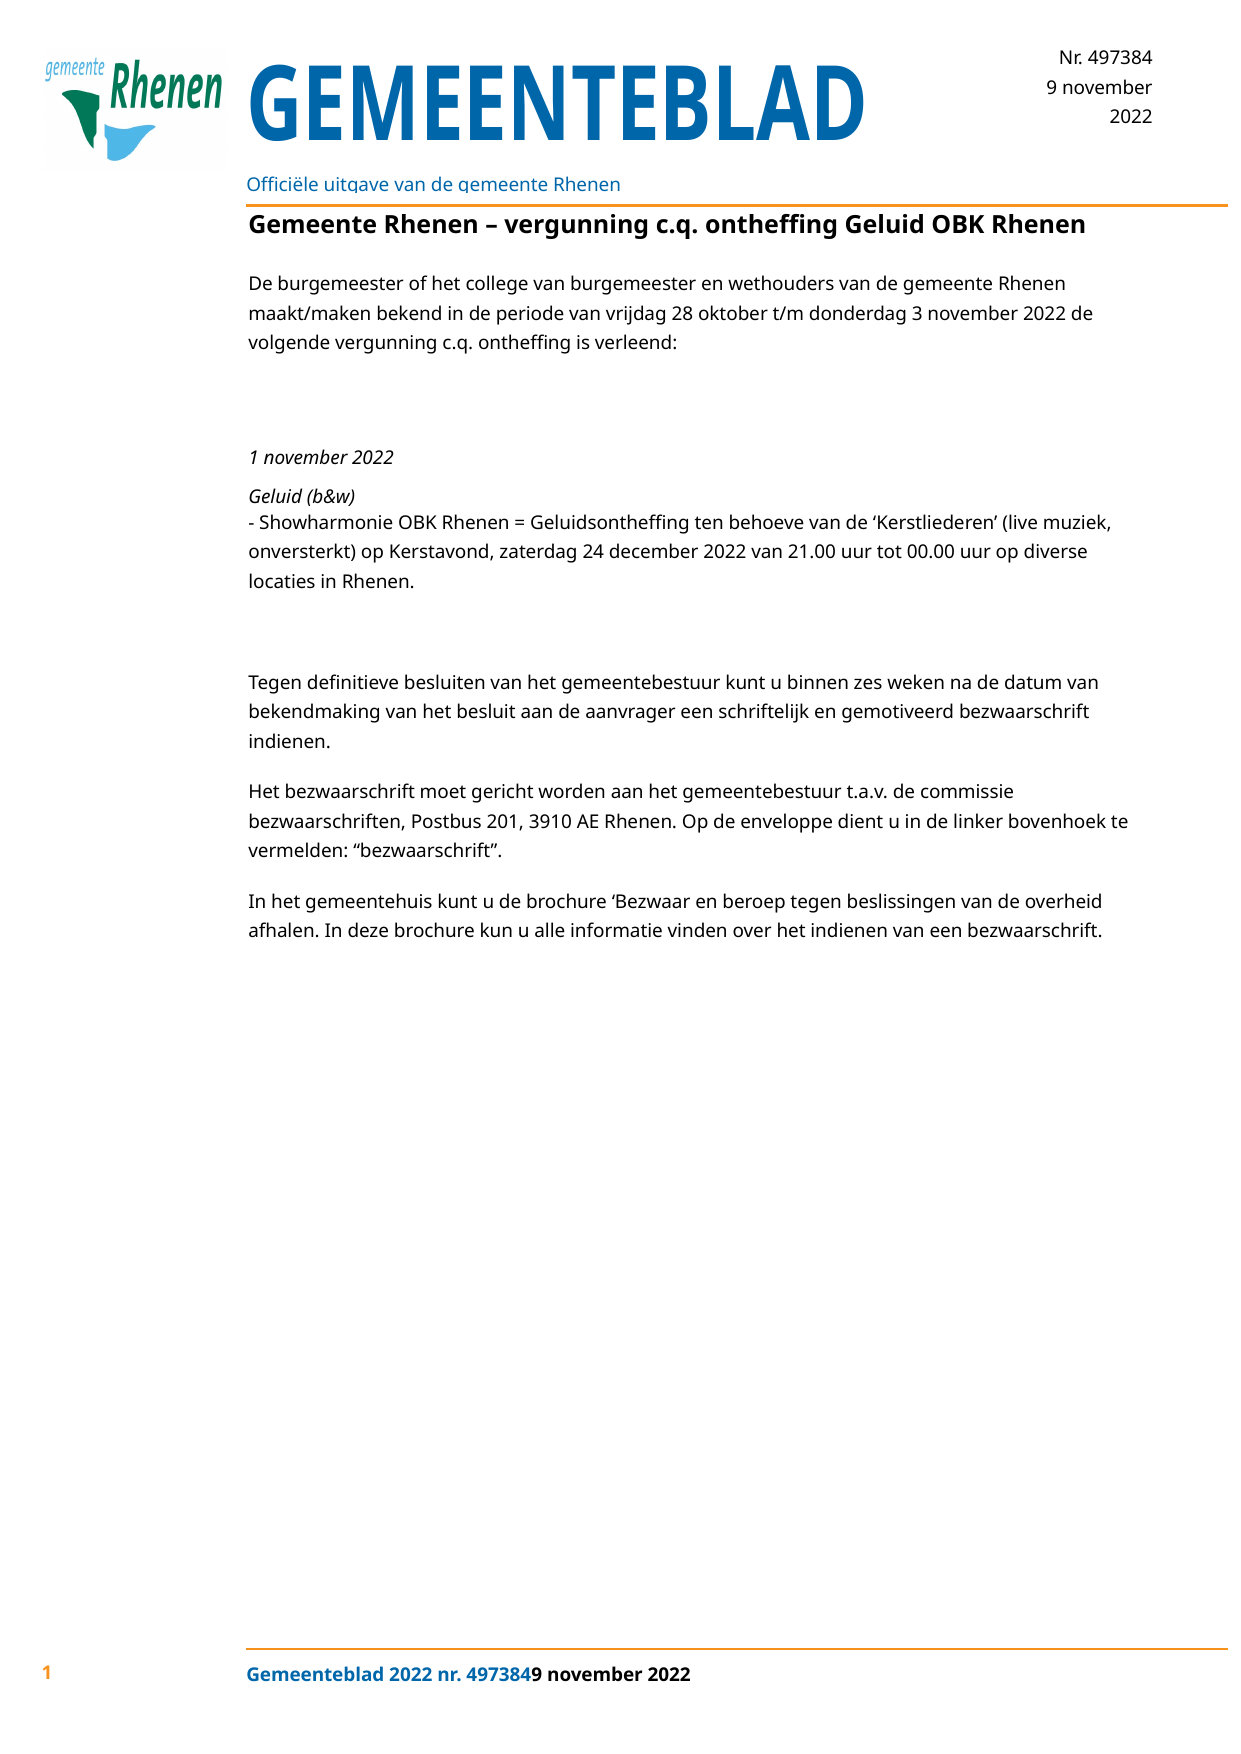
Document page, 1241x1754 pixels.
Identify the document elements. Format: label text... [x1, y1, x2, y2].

text Tegen definitieve besluiten van het gemeentebestuur kunt u binnen zes weken na de datum van bekendmaking van het besluit aan de aanvrager een schriftelijk en gemotiveerd bezwaarschrift indienen. [248, 669, 1152, 754]
text - Showharmonie OBK Rhenen = Geluidsontheffing ten behoeve van de ‘Kerstliederen’ (live muziek, onversterkt) op Kerstavond, zaterdag 24 december 2022 van 21.00 uur tot 00.00 uur op diverse locaties in Rhenen. [248, 509, 1152, 594]
text Geluid (b&w) [248, 483, 1152, 509]
text De burgemeester of het college van burgemeester en wethouders van de gemeente Rhenen maakt/maken bekend in de periode van vrijdag 28 oktober t/m donderdag 3 november 2022 de volgende vergunning c.q. ontheffing is verleend: [248, 270, 1152, 355]
text Gemeente Rhenen – vergunning c.q. ontheffing Geluid OBK Rhenen [248, 207, 1152, 241]
text 1 november 2022 [248, 444, 1152, 469]
picture [41, 47, 231, 172]
text Het bezwaarschrift moet gericht worden aan het gemeentebestuur t.a.v. de commissie bezwaarschriften, Postbus 201, 3910 AE Rhenen. Op de enveloppe dient u in de linker bovenhoek te vermelden: “bezwaarschrift”. [248, 778, 1152, 863]
text In het gemeentehuis kunt u de brochure ‘Bezwaar en beroep tegen beslissingen van de overheid afhalen. In deze brochure kun u alle informatie vinden over het indienen van een bezwaarschrift. [248, 888, 1152, 943]
